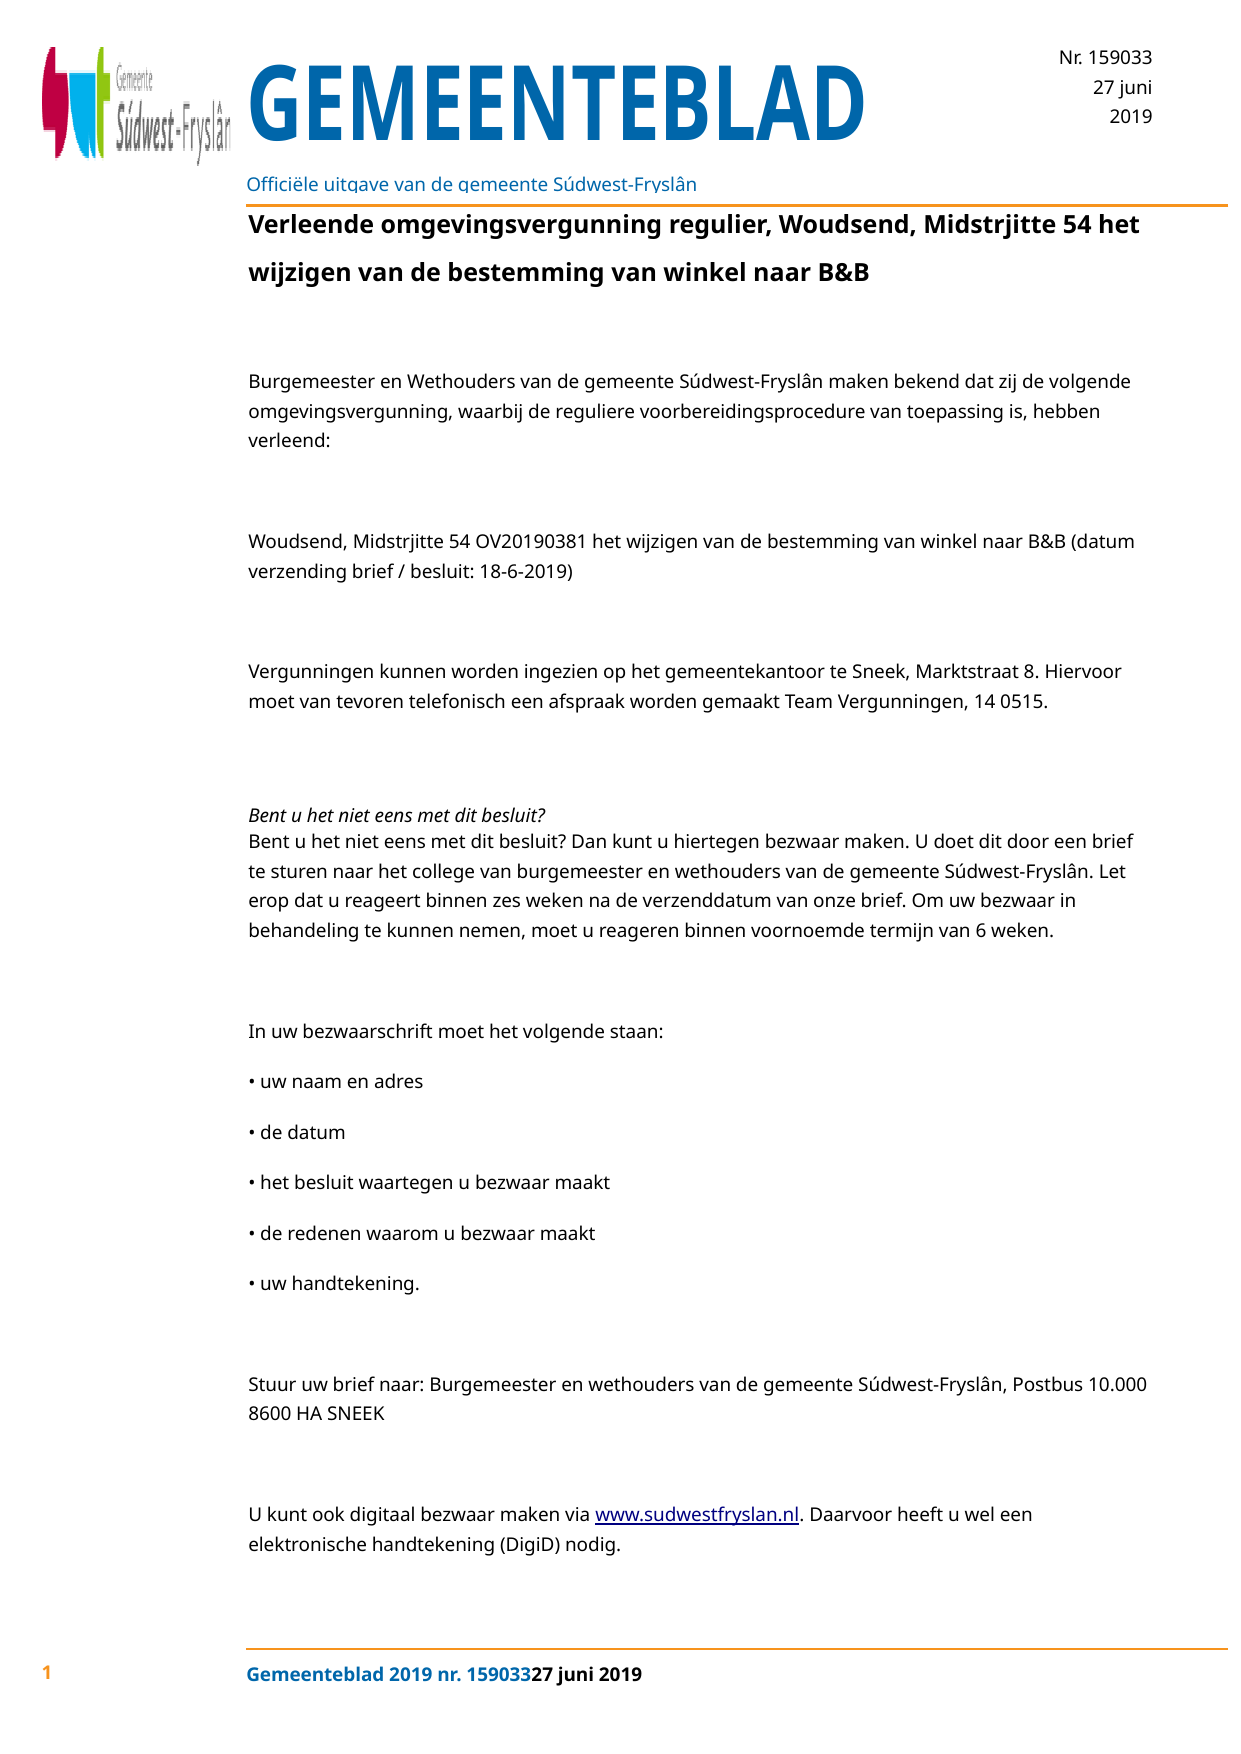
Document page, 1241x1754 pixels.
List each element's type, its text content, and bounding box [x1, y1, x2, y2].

text Bent u het niet eens met dit besluit? Dan kunt u hiertegen bezwaar maken. U doet dit door een brief te sturen naar het college van burgemeester en wethouders van de gemeente Súdwest-Fryslân. Let erop dat u reageert binnen zes weken na de verzenddatum van onze brief. Om uw bezwaar in behandeling te kunnen nemen, moet u reageren binnen voornoemde termijn van 6 weken. [248, 828, 1152, 943]
text • uw handtekening. [248, 1270, 1152, 1296]
picture [41, 47, 231, 172]
text • uw naam en adres [248, 1068, 1152, 1094]
text Vergunningen kunnen worden ingezien op het gemeentekantoor te Sneek, Marktstraat 8. Hiervoor moet van tevoren telefonisch een afspraak worden gemaakt Team Vergunningen, 14 0515. [248, 659, 1152, 714]
text U kunt ook digitaal bezwaar maken via www.sudwestfryslan.nl. Daarvoor heeft u wel een elektronische handtekening (DigiD) nodig. [248, 1501, 1152, 1557]
text In uw bezwaarschrift moet het volgende staan: [248, 1018, 1152, 1044]
text • de datum [248, 1119, 1152, 1144]
text • het besluit waartegen u bezwaar maakt [248, 1169, 1152, 1195]
text Stuur uw brief naar: Burgemeester en wethouders van de gemeente Súdwest-Fryslân, Postbus 10.000 8600 HA SNEEK [248, 1371, 1152, 1426]
text Burgemeester en Wethouders van de gemeente Súdwest-Fryslân maken bekend dat zij de volgende omgevingsvergunning, waarbij de reguliere voorbereidingsprocedure van toepassing is, hebben verleend: [248, 368, 1152, 453]
text • de redenen waarom u bezwaar maakt [248, 1220, 1152, 1245]
text Woudsend, Midstrjitte 54 OV20190381 het wijzigen van de bestemming van winkel naar B&B (datum verzending brief / besluit: 18-6-2019) [248, 528, 1152, 584]
text Verleende omgevingsvergunning regulier, Woudsend, Midstrjitte 54 het wijzigen van de bestemming van winkel naar B&B [248, 207, 1152, 288]
text Bent u het niet eens met dit besluit? [248, 803, 1152, 828]
